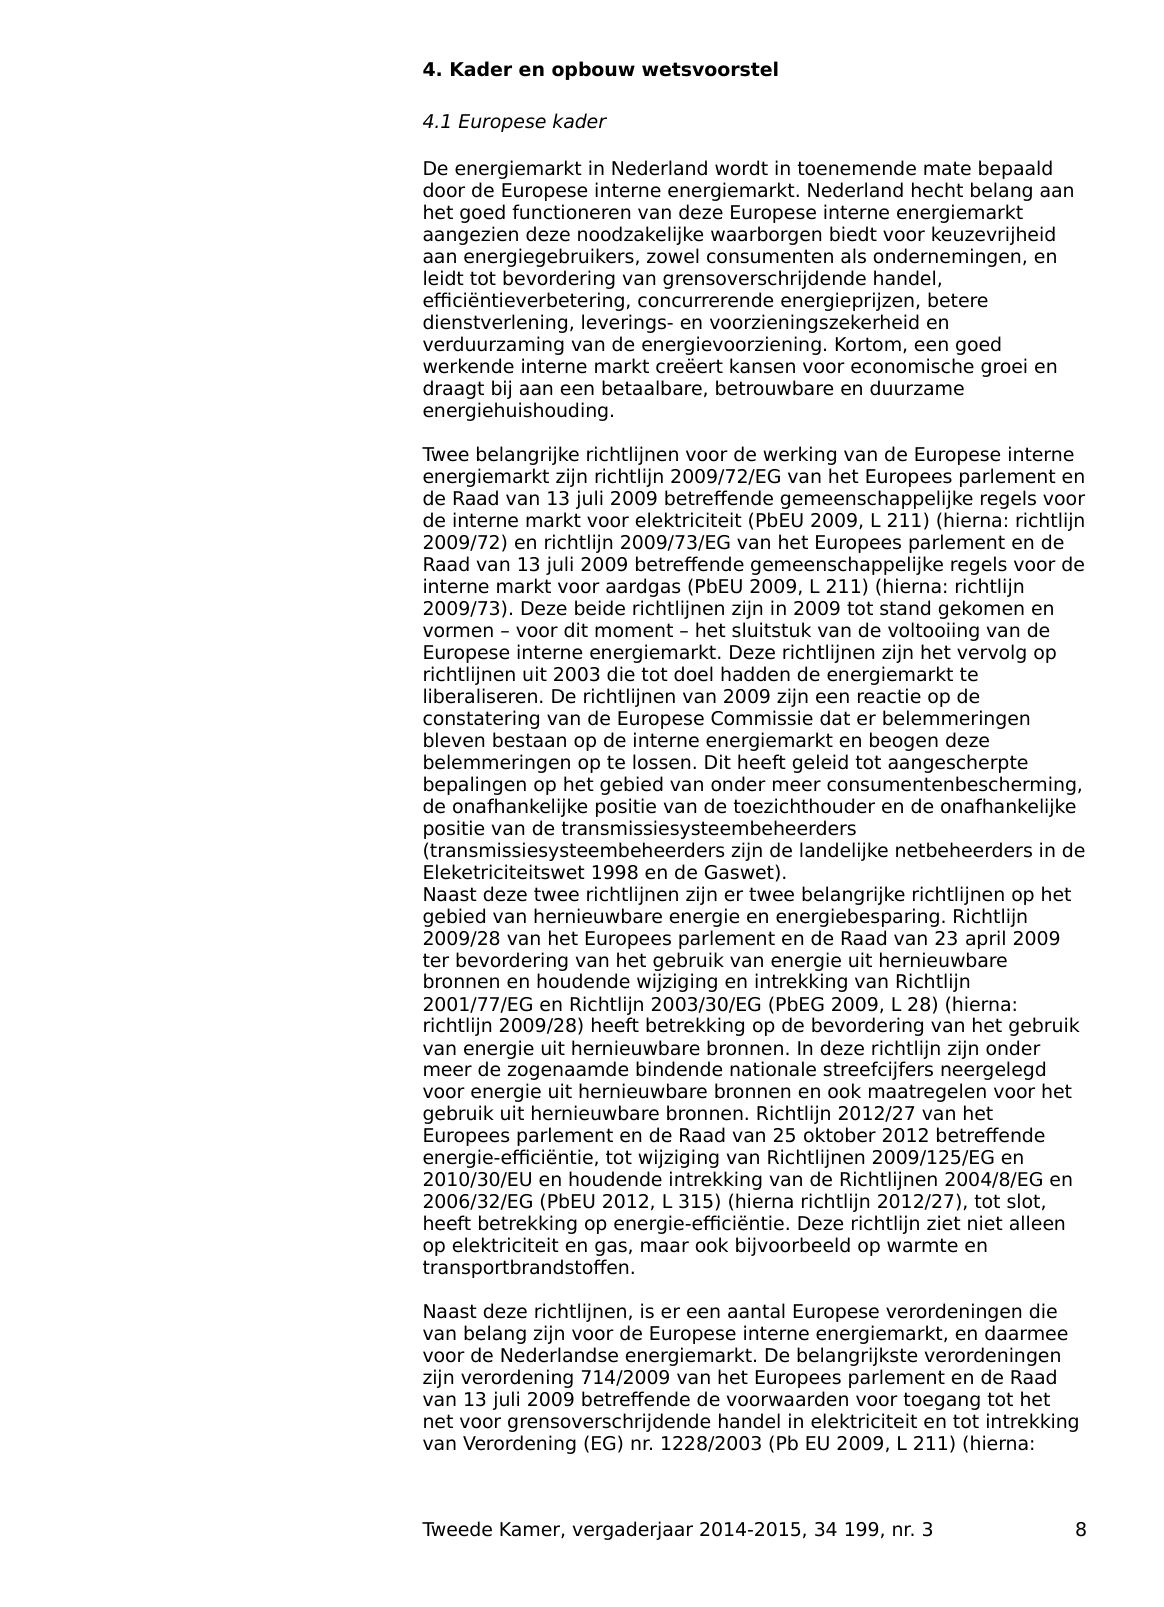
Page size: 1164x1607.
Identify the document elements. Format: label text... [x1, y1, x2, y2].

subtitle 4. Kader en opbouw wetsvoorstel [422, 59, 1087, 81]
text De energiemarkt in Nederland wordt in toenemende mate bepaald door de Europese interne energiemarkt. Nederland hecht belang aan het goed functioneren van deze Europese interne energiemarkt aangezien deze noodzakelijke waarborgen biedt voor keuzevrijheid aan energiegebruikers, zowel consumenten als ondernemingen, en leidt tot bevordering van grensoverschrijdende handel, efficiëntieverbetering, concurrerende energieprijzen, betere dienstverlening, leverings- en voorzieningszekerheid en verduurzaming van de energievoorziening. Kortom, een goed werkende interne markt creëert kansen voor economische groei en draagt bij aan een betaalbare, betrouwbare en duurzame energiehuishouding. [422, 158, 1087, 422]
subtitle 4.1 Europese kader [422, 111, 1087, 133]
text Naast deze twee richtlijnen zijn er twee belangrijke richtlijnen op het gebied van hernieuwbare energie en energiebesparing. Richtlijn 2009/28 van het Europees parlement en de Raad van 23 april 2009 ter bevordering van het gebruik van energie uit hernieuwbare bronnen en houdende wijziging en intrekking van Richtlijn 2001/77/EG en Richtlijn 2003/30/EG (PbEG 2009, L 28) (hierna: richtlijn 2009/28) heeft betrekking op de bevordering van het gebruik van energie uit hernieuwbare bronnen. In deze richtlijn zijn onder meer de zogenaamde bindende nationale streefcijfers neergelegd voor energie uit hernieuwbare bronnen en ook maatregelen voor het gebruik uit hernieuwbare bronnen. Richtlijn 2012/27 van het Europees parlement en de Raad van 25 oktober 2012 betreffende energie-efficiëntie, tot wijziging van Richtlijnen 2009/125/EG en 2010/30/EU en houdende intrekking van de Richtlijnen 2004/8/EG en 2006/32/EG (PbEU 2012, L 315) (hierna richtlijn 2012/27), tot slot, heeft betrekking op energie-efficiëntie. Deze richtlijn ziet niet alleen op elektriciteit en gas, maar ook bijvoorbeeld op warmte en transportbrandstoffen. [422, 883, 1087, 1279]
text Twee belangrijke richtlijnen voor de werking van de Europese interne energiemarkt zijn richtlijn 2009/72/EG van het Europees parlement en de Raad van 13 juli 2009 betreffende gemeenschappelijke regels voor de interne markt voor elektriciteit (PbEU 2009, L 211) (hierna: richtlijn 2009/72) en richtlijn 2009/73/EG van het Europees parlement en de Raad van 13 juli 2009 betreffende gemeenschappelijke regels voor de interne markt voor aardgas (PbEU 2009, L 211) (hierna: richtlijn 2009/73). Deze beide richtlijnen zijn in 2009 tot stand gekomen en vormen – voor dit moment – het sluitstuk van de voltooiing van de Europese interne energiemarkt. Deze richtlijnen zijn het vervolg op richtlijnen uit 2003 die tot doel hadden de energiemarkt te liberaliseren. De richtlijnen van 2009 zijn een reactie op de constatering van de Europese Commissie dat er belemmeringen bleven bestaan op de interne energiemarkt en beogen deze belemmeringen op te lossen. Dit heeft geleid tot aangescherpte bepalingen op het gebied van onder meer consumentenbescherming, de onafhankelijke positie van de toezichthouder en de onafhankelijke positie van de transmissiesysteembeheerders (transmissiesysteembeheerders zijn de landelijke netbeheerders in de Eleketriciteitswet 1998 en de Gaswet). [422, 444, 1087, 883]
text Naast deze richtlijnen, is er een aantal Europese verordeningen die van belang zijn voor de Europese interne energiemarkt, en daarmee voor de Nederlandse energiemarkt. De belangrijkste verordeningen zijn verordening 714/2009 van het Europees parlement en de Raad van 13 juli 2009 betreffende de voorwaarden voor toegang tot het net voor grensoverschrijdende handel in elektriciteit en tot intrekking van Verordening (EG) nr. 1228/2003 (Pb EU 2009, L 211) (hierna: [422, 1301, 1087, 1455]
